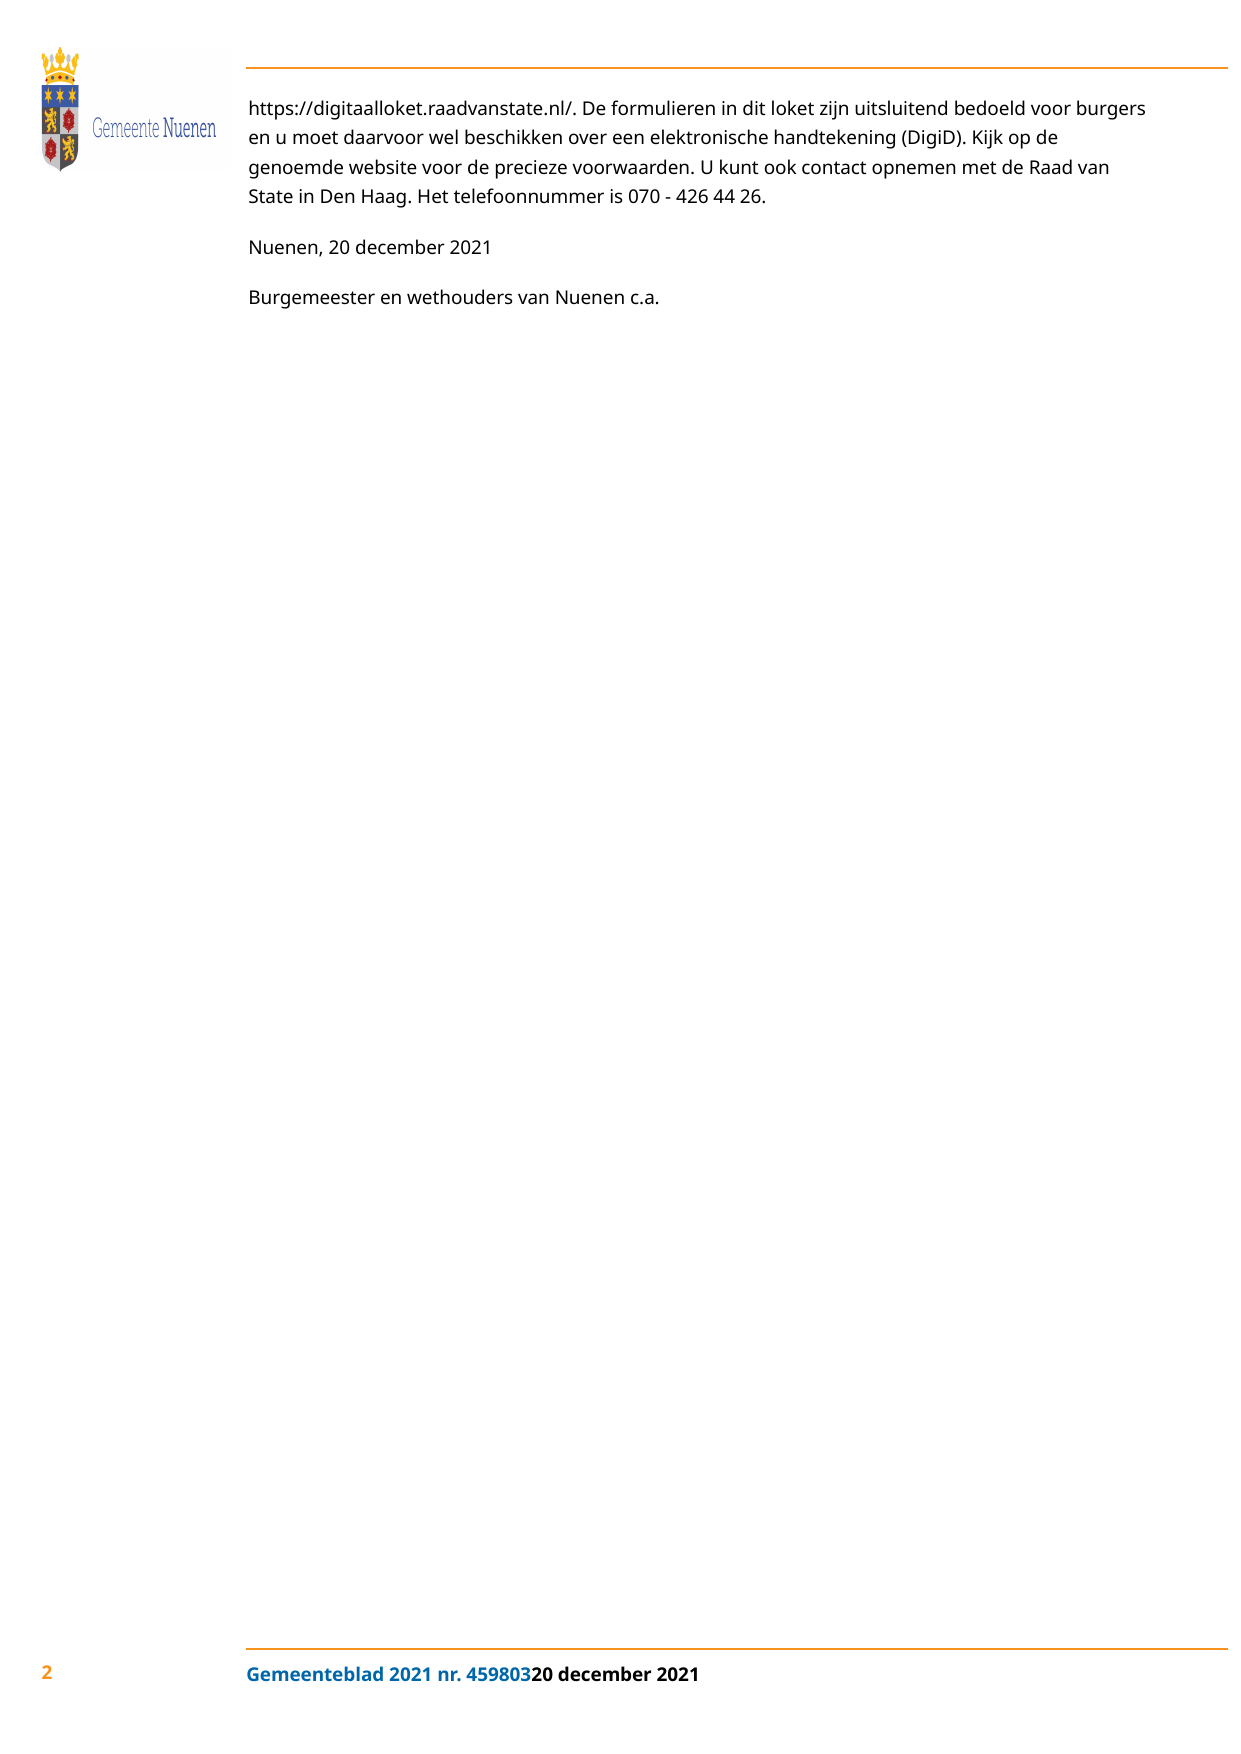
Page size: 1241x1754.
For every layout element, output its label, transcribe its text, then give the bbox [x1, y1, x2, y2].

text https://digitaalloket.raadvanstate.nl/. De formulieren in dit loket zijn uitsluitend bedoeld voor burgers en u moet daarvoor wel beschikken over een elektronische handtekening (DigiD). Kijk op de genoemde website voor de precieze voorwaarden. U kunt ook contact opnemen met de Raad van State in Den Haag. Het telefoonnummer is 070 - 426 44 26. [248, 95, 1152, 209]
text Burgemeester en wethouders van Nuenen c.a. [248, 284, 1152, 310]
picture [41, 47, 231, 172]
text Nuenen, 20 december 2021 [248, 234, 1152, 260]
